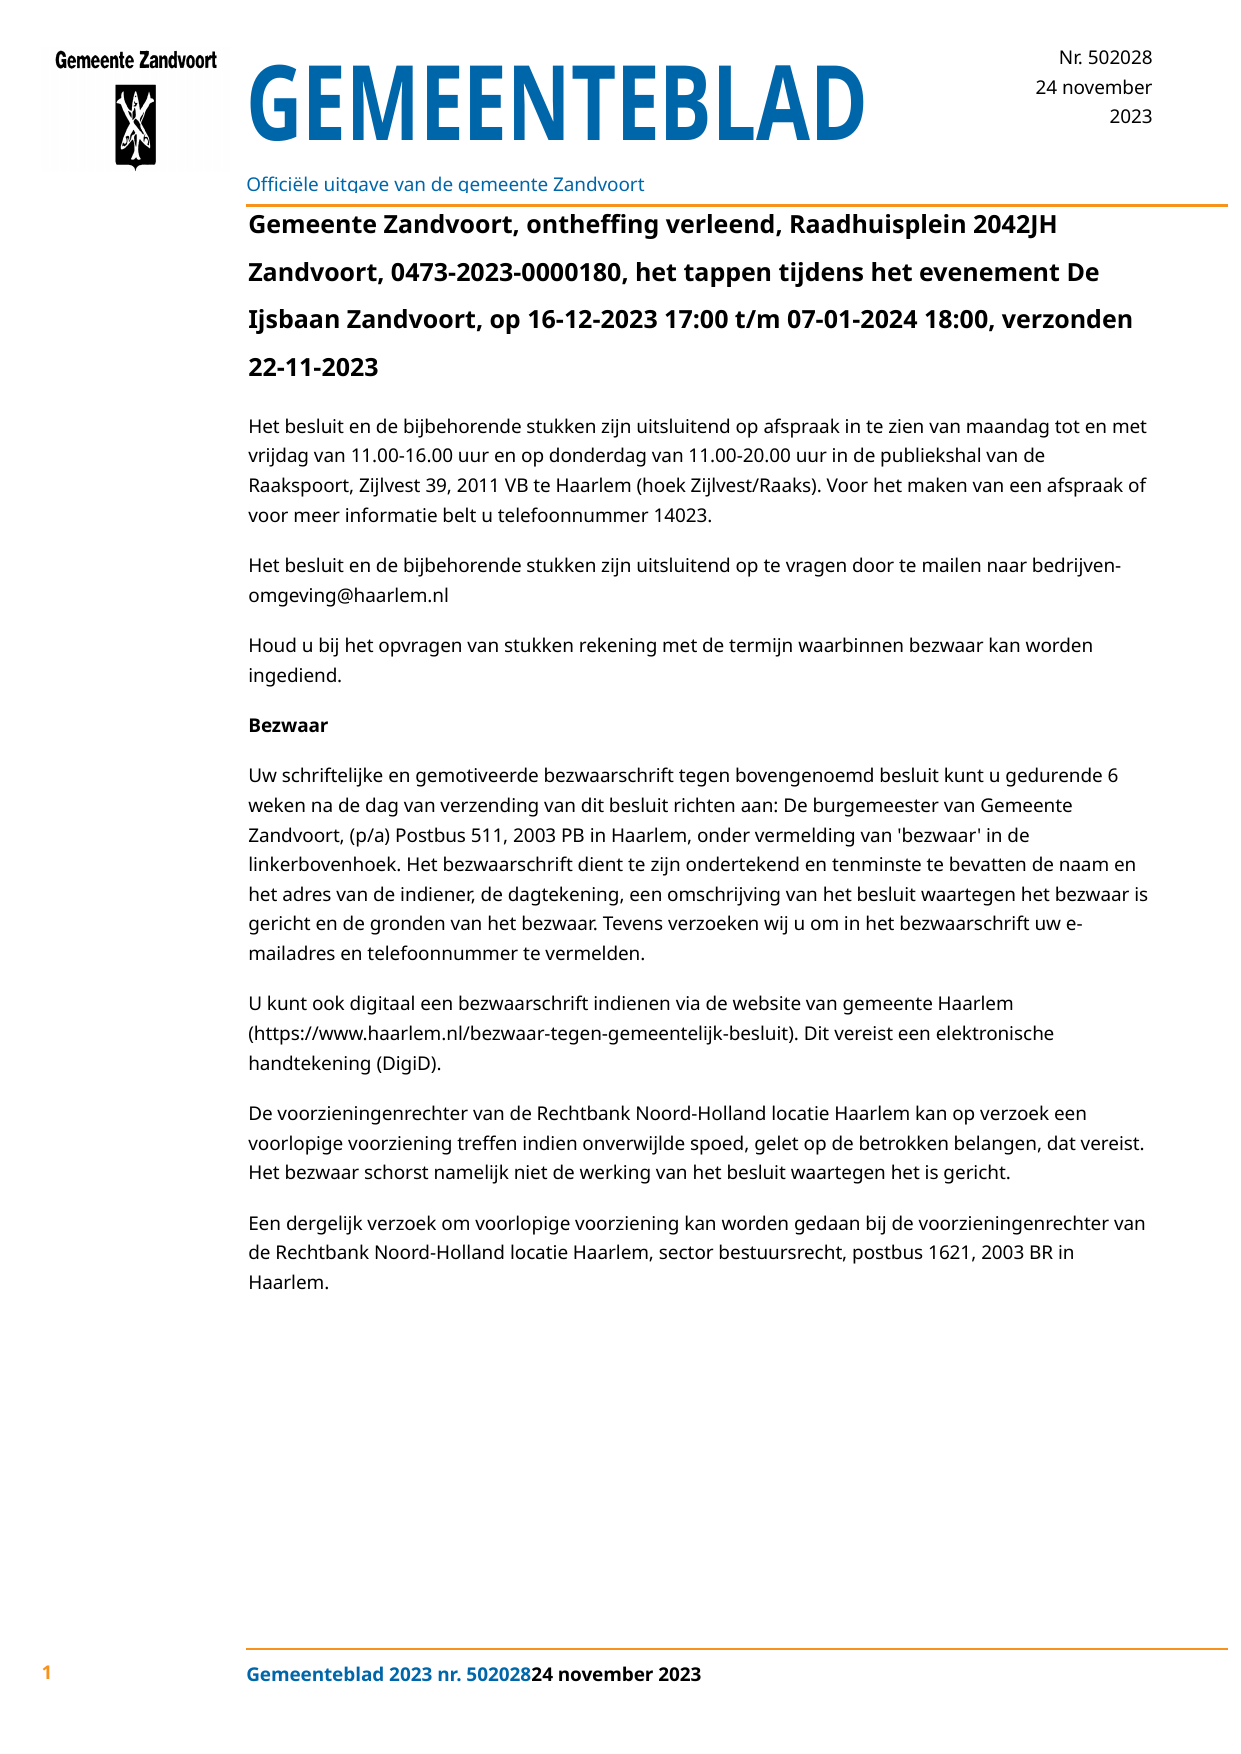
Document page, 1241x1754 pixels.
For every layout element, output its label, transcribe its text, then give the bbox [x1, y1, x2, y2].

text Het besluit en de bijbehorende stukken zijn uitsluitend op te vragen door te mailen naar bedrijven-omgeving@haarlem.nl [248, 552, 1152, 608]
text Een dergelijk verzoek om voorlopige voorziening kan worden gedaan bij de voorzieningenrechter van de Rechtbank Noord-Holland locatie Haarlem, sector bestuursrecht, postbus 1621, 2003 BR in Haarlem. [248, 1210, 1152, 1295]
text Bezwaar [248, 712, 1152, 738]
text Uw schriftelijke en gemotiveerde bezwaarschrift tegen bovengenoemd besluit kunt u gedurende 6 weken na de dag van verzending van dit besluit richten aan: De burgemeester van Gemeente Zandvoort, (p/a) Postbus 511, 2003 PB in Haarlem, onder vermelding van 'bezwaar' in de linkerbovenhoek. Het bezwaarschrift dient te zijn ondertekend en tenminste te bevatten de naam en het adres van de indiener, de dagtekening, een omschrijving van het besluit waartegen het bezwaar is gericht en de gronden van het bezwaar. Tevens verzoeken wij u om in het bezwaarschrift uw e-mailadres en telefoonnummer te vermelden. [248, 763, 1152, 966]
text U kunt ook digitaal een bezwaarschrift indienen via de website van gemeente Haarlem (https://www.haarlem.nl/bezwaar-tegen-gemeentelijk-besluit). Dit vereist een elektronische handtekening (DigiD). [248, 991, 1152, 1076]
text De voorzieningenrechter van de Rechtbank Noord-Holland locatie Haarlem kan op verzoek een voorlopige voorziening treffen indien onverwijlde spoed, gelet op de betrokken belangen, dat vereist. Het bezwaar schorst namelijk niet de werking van het besluit waartegen het is gericht. [248, 1100, 1152, 1185]
text Gemeente Zandvoort, ontheffing verleend, Raadhuisplein 2042JH Zandvoort, 0473-2023-0000180, het tappen tijdens het evenement De Ijsbaan Zandvoort, op 16-12-2023 17:00 t/m 07-01-2024 18:00, verzonden 22-11-2023 [248, 207, 1152, 384]
picture [41, 47, 231, 172]
text Houd u bij het opvragen van stukken rekening met de termijn waarbinnen bezwaar kan worden ingediend. [248, 632, 1152, 688]
text Het besluit en de bijbehorende stukken zijn uitsluitend op afspraak in te zien van maandag tot en met vrijdag van 11.00-16.00 uur en op donderdag van 11.00-20.00 uur in de publiekshal van de Raakspoort, Zijlvest 39, 2011 VB te Haarlem (hoek Zijlvest/Raaks). Voor het maken van een afspraak of voor meer informatie belt u telefoonnummer 14023. [248, 413, 1152, 528]
